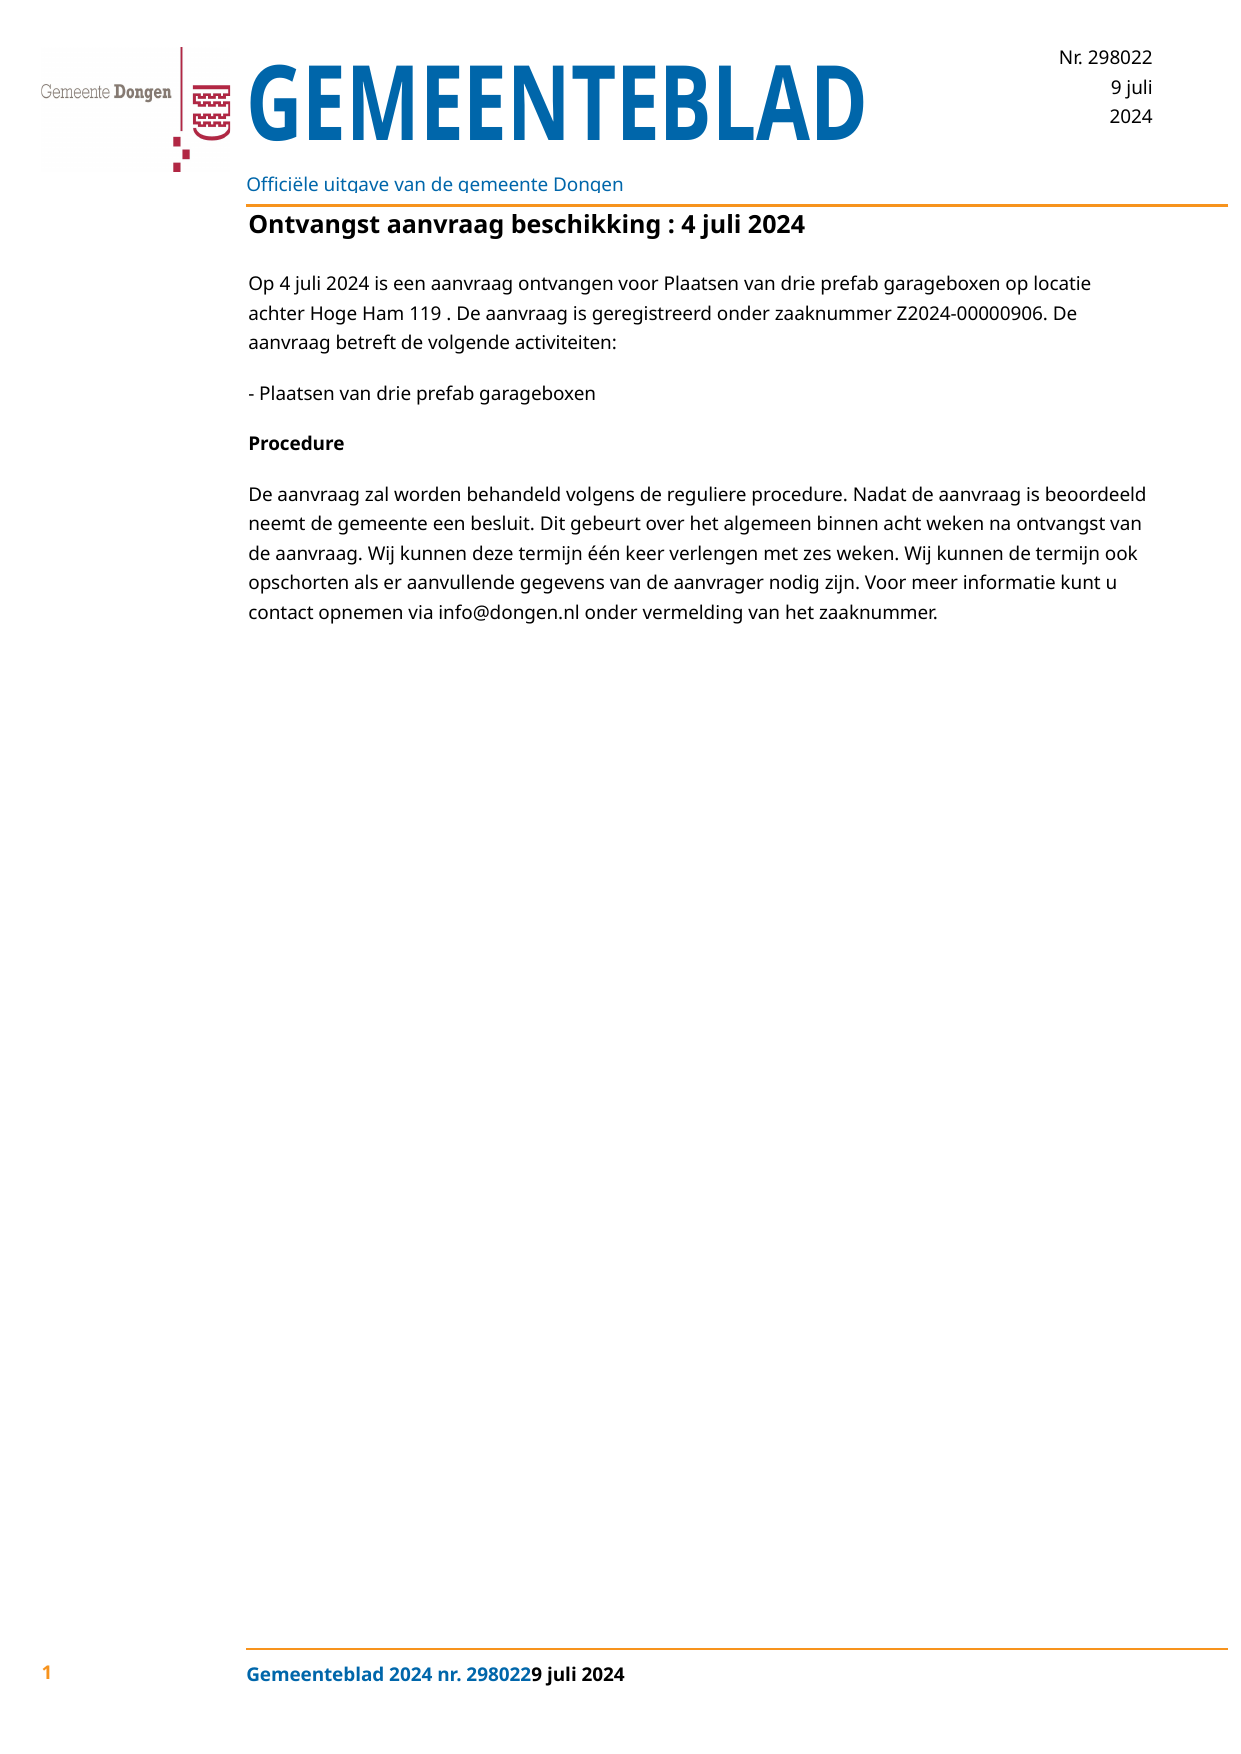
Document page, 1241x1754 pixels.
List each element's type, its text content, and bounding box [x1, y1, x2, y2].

text De aanvraag zal worden behandeld volgens de reguliere procedure. Nadat de aanvraag is beoordeeld neemt de gemeente een besluit. Dit gebeurt over het algemeen binnen acht weken na ontvangst van de aanvraag. Wij kunnen deze termijn één keer verlengen met zes weken. Wij kunnen de termijn ook opschorten als er aanvullende gegevens van de aanvrager nodig zijn. Voor meer informatie kunt u contact opnemen via info@dongen.nl onder vermelding van het zaaknummer. [248, 481, 1152, 625]
text Op 4 juli 2024 is een aanvraag ontvangen voor Plaatsen van drie prefab garageboxen op locatie achter Hoge Ham 119 . De aanvraag is geregistreerd onder zaaknummer Z2024-00000906. De aanvraag betreft de volgende activiteiten: [248, 270, 1152, 355]
picture [41, 47, 231, 172]
text Ontvangst aanvraag beschikking : 4 juli 2024 [248, 207, 1152, 241]
text Procedure [248, 430, 1152, 456]
text - Plaatsen van drie prefab garageboxen [248, 380, 1152, 406]
